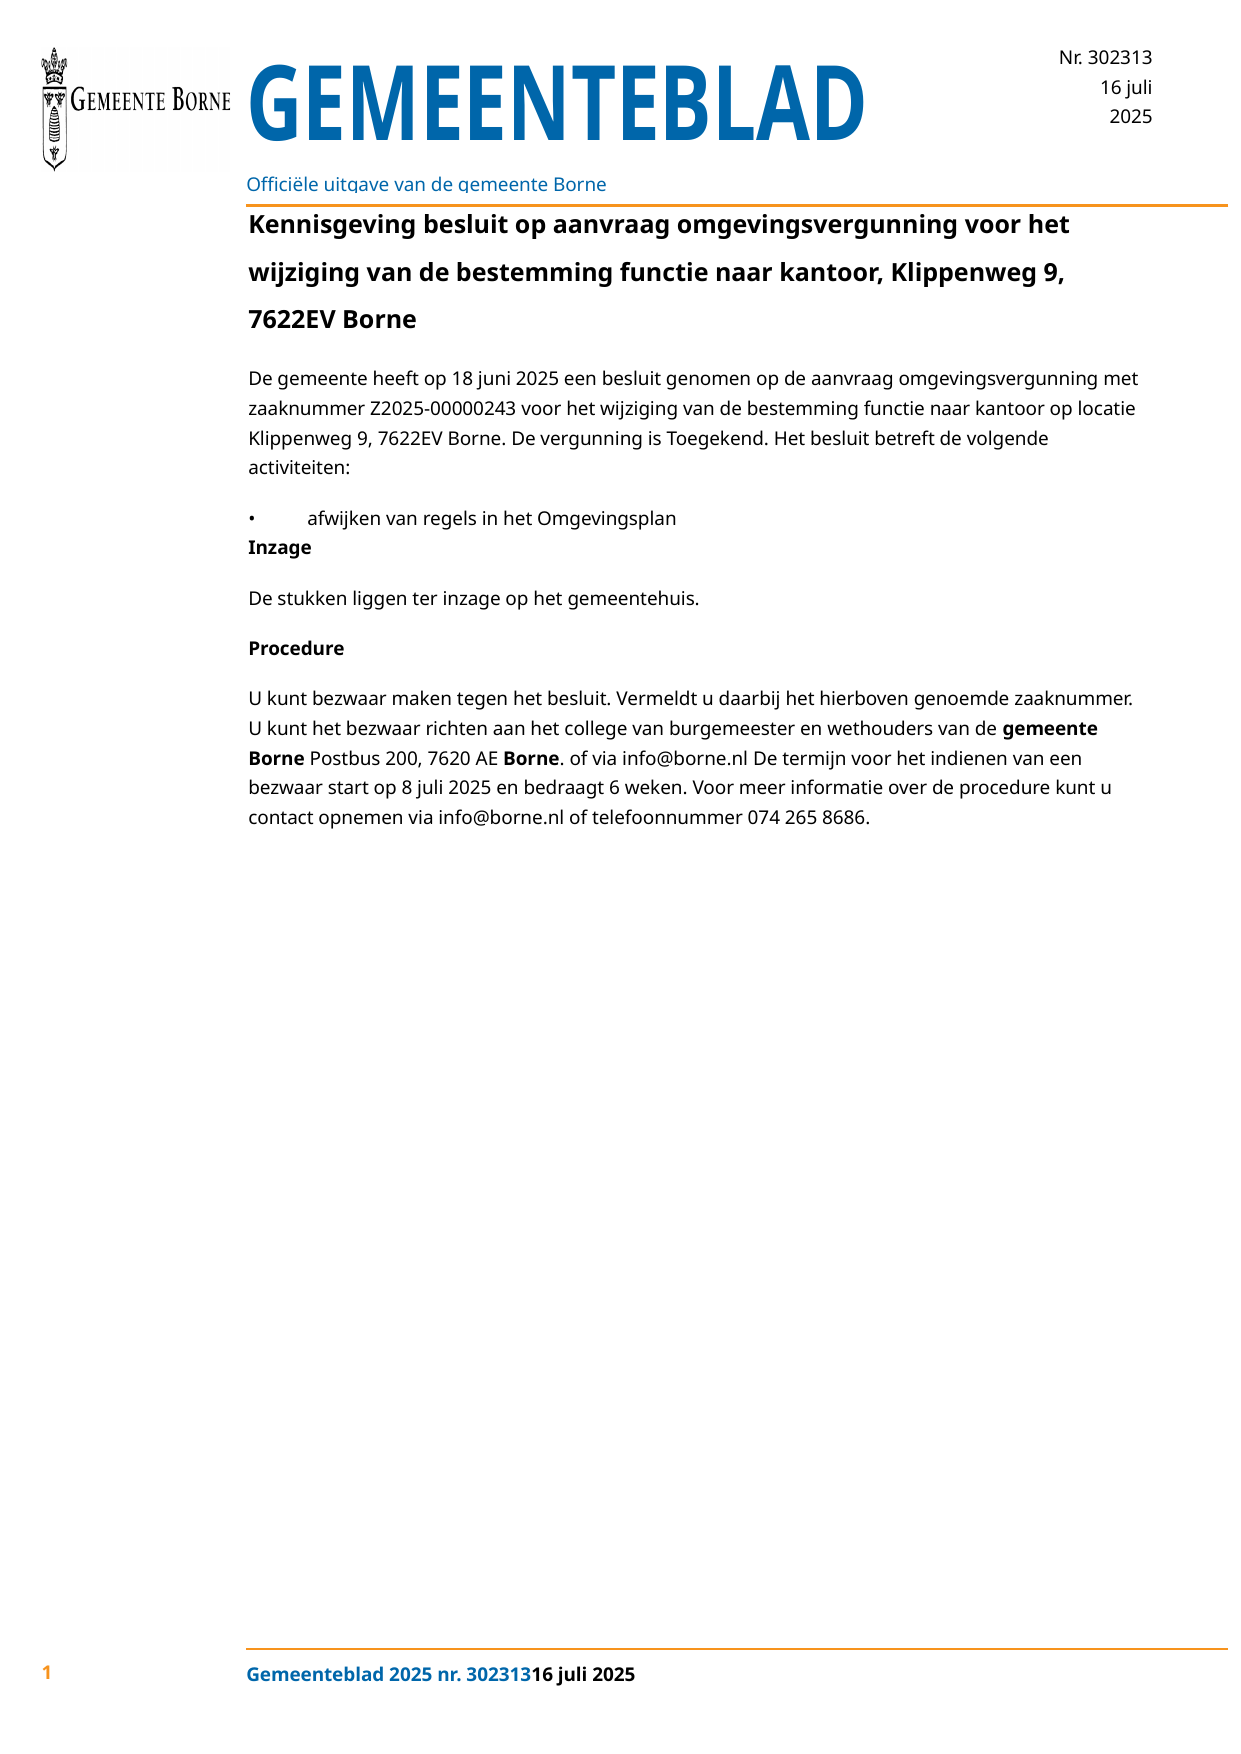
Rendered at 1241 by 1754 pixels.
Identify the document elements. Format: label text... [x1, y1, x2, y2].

text U kunt bezwaar maken tegen het besluit. Vermeldt u daarbij het hierboven genoemde zaaknummer. U kunt het bezwaar richten aan het college van burgemeester en wethouders van de gemeente Borne Postbus 200, 7620 AE Borne. of via info@borne.nl De termijn voor het indienen van een bezwaar start op 8 juli 2025 en bedraagt 6 weken. Voor meer informatie over de procedure kunt u contact opnemen via info@borne.nl of telefoonnummer 074 265 8686. [248, 686, 1152, 829]
text Inzage [248, 534, 1152, 560]
text Kennisgeving besluit op aanvraag omgevingsvergunning voor het wijziging van de bestemming functie naar kantoor, Klippenweg 9, 7622EV Borne [248, 207, 1152, 336]
list afwijken van regels in het Omgevingsplan [248, 505, 1152, 530]
picture [41, 47, 231, 172]
text Procedure [248, 635, 1152, 661]
text De stukken liggen ter inzage op het gemeentehuis. [248, 585, 1152, 610]
text De gemeente heeft op 18 juni 2025 een besluit genomen op de aanvraag omgevingsvergunning met zaaknummer Z2025-00000243 voor het wijziging van de bestemming functie naar kantoor op locatie Klippenweg 9, 7622EV Borne. De vergunning is Toegekend. Het besluit betreft de volgende activiteiten: [248, 366, 1152, 480]
